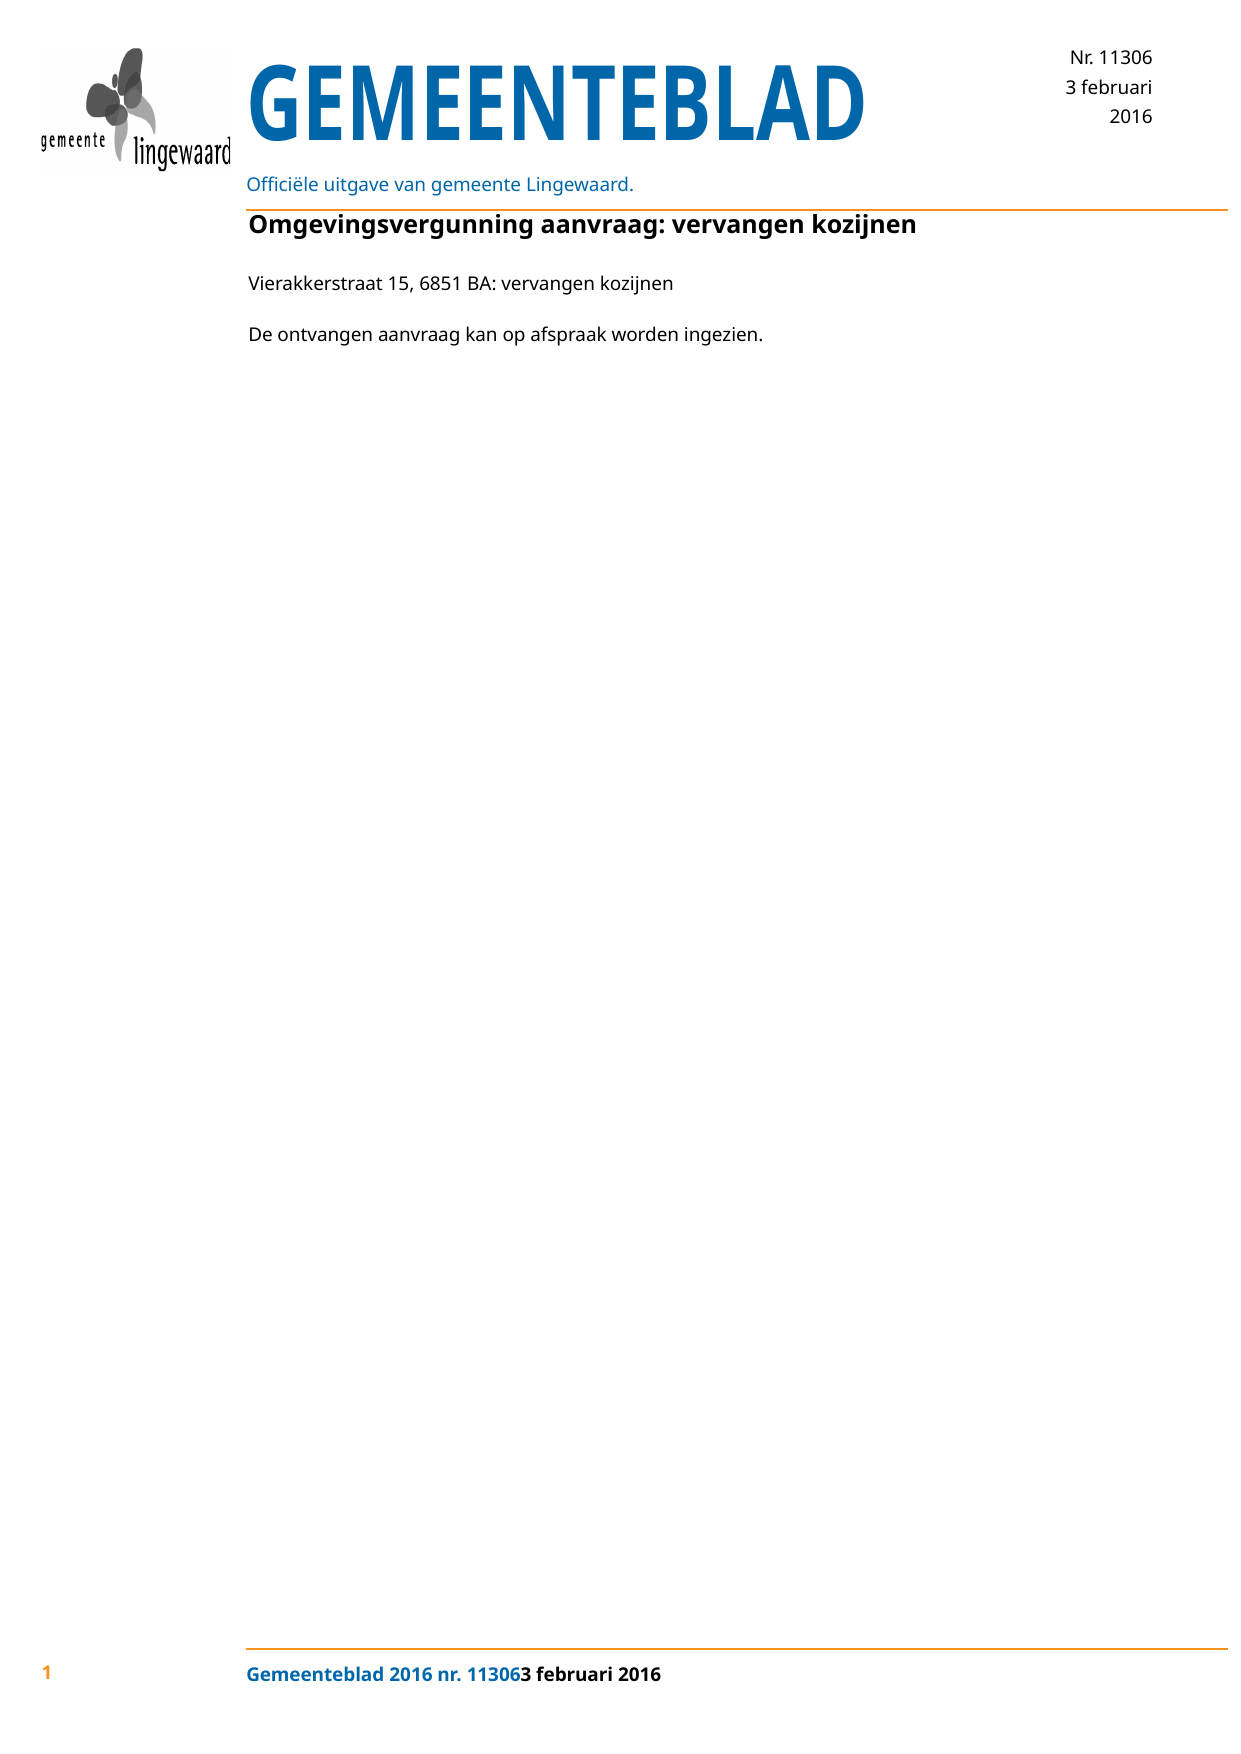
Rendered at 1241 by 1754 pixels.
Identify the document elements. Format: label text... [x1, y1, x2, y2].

text De ontvangen aanvraag kan op afspraak worden ingezien. [248, 321, 1152, 346]
text Vierakkerstraat 15, 6851 BA: vervangen kozijnen [248, 270, 1152, 296]
text Omgevingsvergunning aanvraag: vervangen kozijnen [248, 211, 1152, 241]
picture [41, 47, 231, 172]
